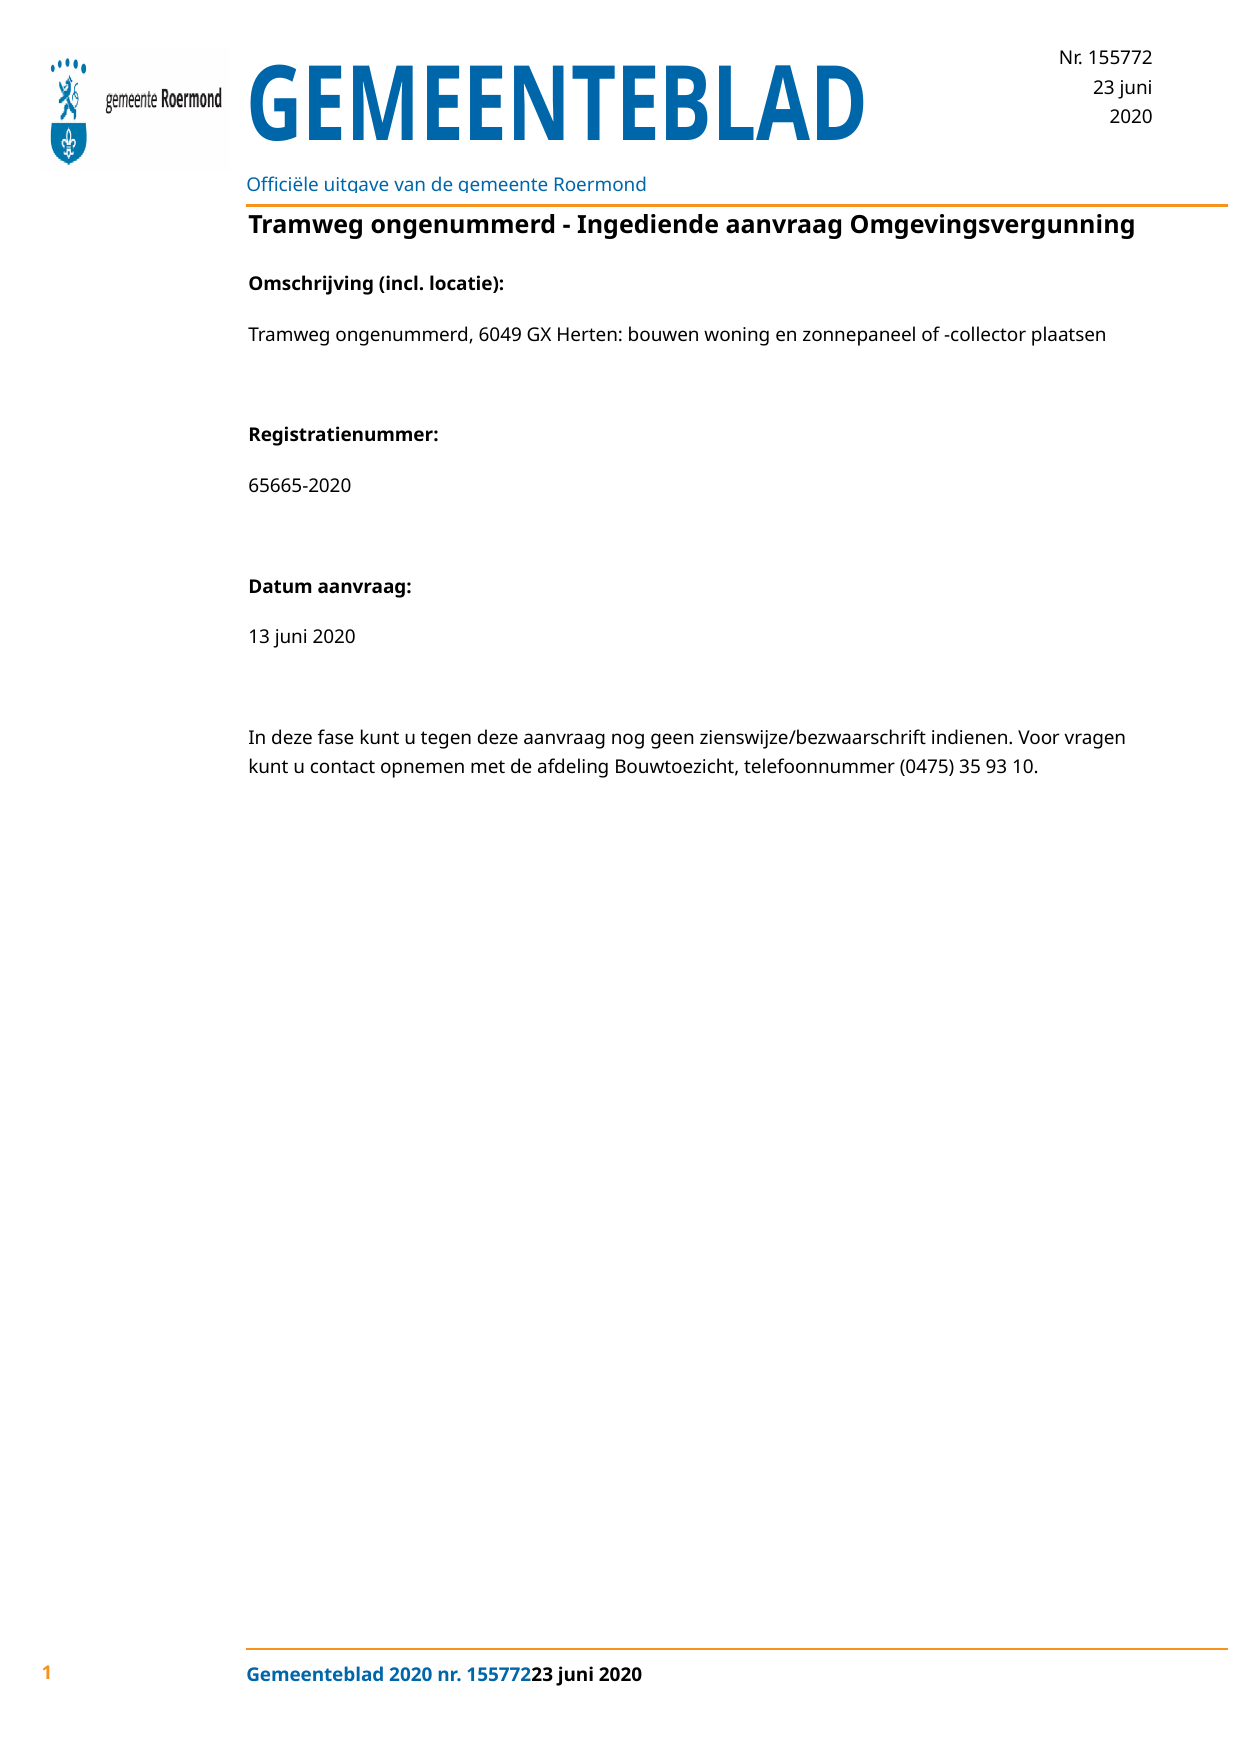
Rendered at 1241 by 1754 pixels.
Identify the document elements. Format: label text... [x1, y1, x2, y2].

text 13 juni 2020 [248, 623, 1152, 649]
text Tramweg ongenummerd, 6049 GX Herten: bouwen woning en zonnepaneel of -collector plaatsen [248, 321, 1152, 346]
text Tramweg ongenummerd - Ingediende aanvraag Omgevingsvergunning [248, 207, 1152, 241]
picture [41, 47, 231, 172]
text Registratienummer: [248, 422, 1152, 447]
text 65665-2020 [248, 472, 1152, 498]
text In deze fase kunt u tegen deze aanvraag nog geen zienswijze/bezwaarschrift indienen. Voor vragen kunt u contact opnemen met de afdeling Bouwtoezicht, telefoonnummer (0475) 35 93 10. [248, 724, 1152, 779]
text Omschrijving (incl. locatie): [248, 270, 1152, 296]
text Datum aanvraag: [248, 573, 1152, 598]
